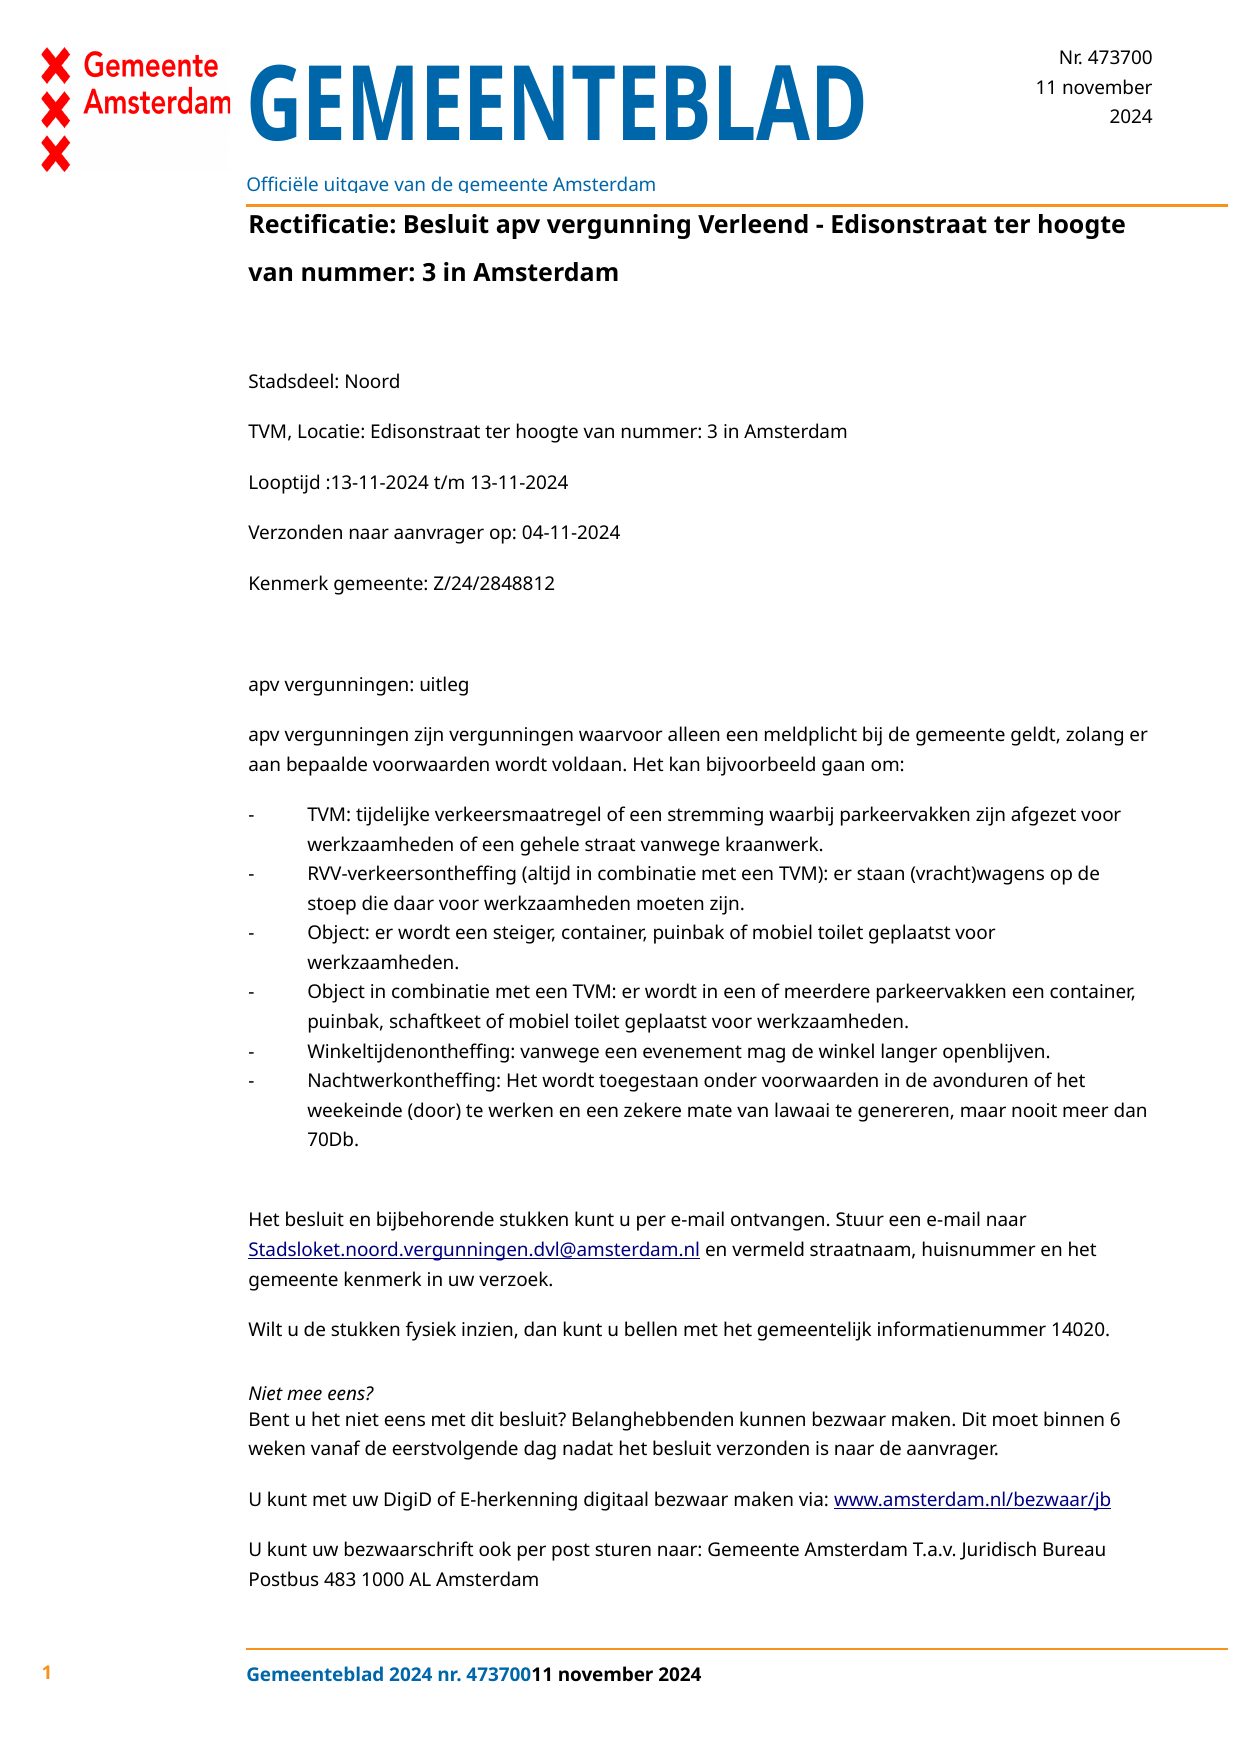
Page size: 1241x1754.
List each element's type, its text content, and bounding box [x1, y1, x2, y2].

text apv vergunningen: uitleg [248, 671, 1152, 697]
list Object in combinatie met een TVM: er wordt in een of meerdere parkeervakken een container, puinbak, schaftkeet of mobiel toilet geplaatst voor werkzaamheden. [248, 979, 1152, 1034]
text Niet mee eens? [248, 1380, 1152, 1406]
text Stadsdeel: Noord [248, 368, 1152, 394]
text apv vergunningen zijn vergunningen waarvoor alleen een meldplicht bij de gemeente geldt, zolang er aan bepaalde voorwaarden wordt voldaan. Het kan bijvoorbeeld gaan om: [248, 721, 1152, 777]
text U kunt met uw DigiD of E-herkenning digitaal bezwaar maken via: www.amsterdam.nl/bezwaar/jb [248, 1486, 1152, 1512]
list Object: er wordt een steiger, container, puinbak of mobiel toilet geplaatst voor werkzaamheden. [248, 919, 1152, 975]
list RVV-verkeersontheffing (altijd in combinatie met een TVM): er staan (vracht)wagens op de stoep die daar voor werkzaamheden moeten zijn. [248, 860, 1152, 916]
text Rectificatie: Besluit apv vergunning Verleend - Edisonstraat ter hoogte van nummer: 3 in Amsterdam [248, 207, 1152, 288]
list TVM: tijdelijke verkeersmaatregel of een stremming waarbij parkeervakken zijn afgezet voor werkzaamheden of een gehele straat vanwege kraanwerk. [248, 801, 1152, 857]
text Wilt u de stukken fysiek inzien, dan kunt u bellen met het gemeentelijk informatienummer 14020. [248, 1316, 1152, 1342]
text Kenmerk gemeente: Z/24/2848812 [248, 570, 1152, 596]
list Nachtwerkontheffing: Het wordt toegestaan onder voorwaarden in de avonduren of het weekeinde (door) te werken en een zekere mate van lawaai te genereren, maar nooit meer dan 70Db. [248, 1067, 1152, 1152]
list Winkeltijdenontheffing: vanwege een evenement mag de winkel langer openblijven. [248, 1038, 1152, 1064]
text Looptijd :13-11-2024 t/m 13-11-2024 [248, 469, 1152, 495]
picture [41, 47, 231, 172]
text Bent u het niet eens met dit besluit? Belanghebbenden kunnen bezwaar maken. Dit moet binnen 6 weken vanaf de eerstvolgende dag nadat het besluit verzonden is naar de aanvrager. [248, 1406, 1152, 1461]
text U kunt uw bezwaarschrift ook per post sturen naar: Gemeente Amsterdam T.a.v. Juridisch Bureau Postbus 483 1000 AL Amsterdam [248, 1536, 1152, 1592]
text TVM, Locatie: Edisonstraat ter hoogte van nummer: 3 in Amsterdam [248, 419, 1152, 444]
text Het besluit en bijbehorende stukken kunt u per e-mail ontvangen. Stuur een e-mail naar Stadsloket.noord.vergunningen.dvl@amsterdam.nl en vermeld straatnaam, huisnummer en het gemeente kenmerk in uw verzoek. [248, 1207, 1152, 1292]
text Verzonden naar aanvrager op: 04-11-2024 [248, 519, 1152, 545]
